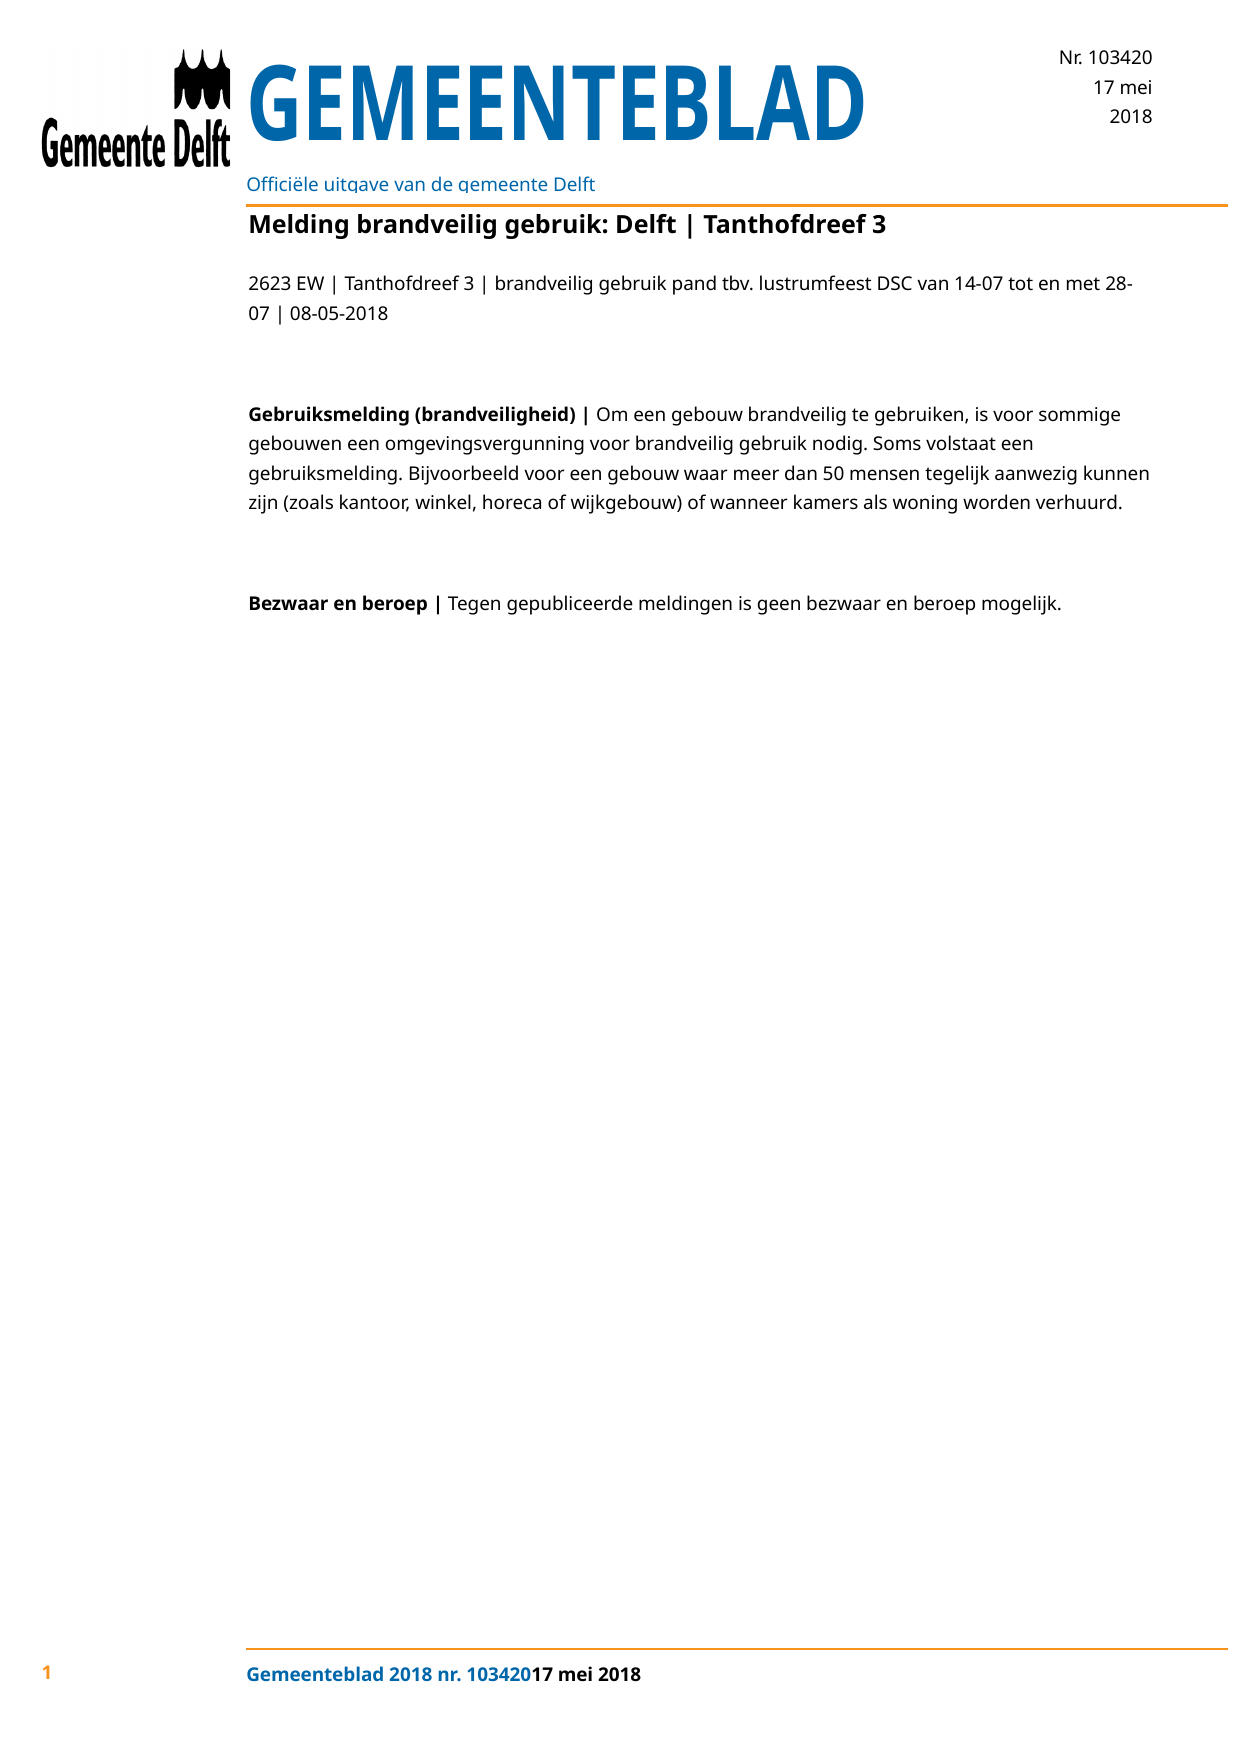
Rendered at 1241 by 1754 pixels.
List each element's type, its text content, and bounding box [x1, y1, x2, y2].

text Gebruiksmelding (brandveiligheid) | Om een gebouw brandveilig te gebruiken, is voor sommige gebouwen een omgevingsvergunning voor brandveilig gebruik nodig. Soms volstaat een gebruiksmelding. Bijvoorbeeld voor een gebouw waar meer dan 50 mensen tegelijk aanwezig kunnen zijn (zoals kantoor, winkel, horeca of wijkgebouw) of wanneer kamers als woning worden verhuurd. [248, 401, 1152, 515]
text Melding brandveilig gebruik: Delft | Tanthofdreef 3 [248, 207, 1152, 241]
picture [41, 47, 231, 172]
text Bezwaar en beroep | Tegen gepubliceerde meldingen is geen bezwaar en beroep mogelijk. [248, 590, 1152, 616]
text 2623 EW | Tanthofdreef 3 | brandveilig gebruik pand tbv. lustrumfeest DSC van 14-07 tot en met 28-07 | 08-05-2018 [248, 270, 1152, 326]
